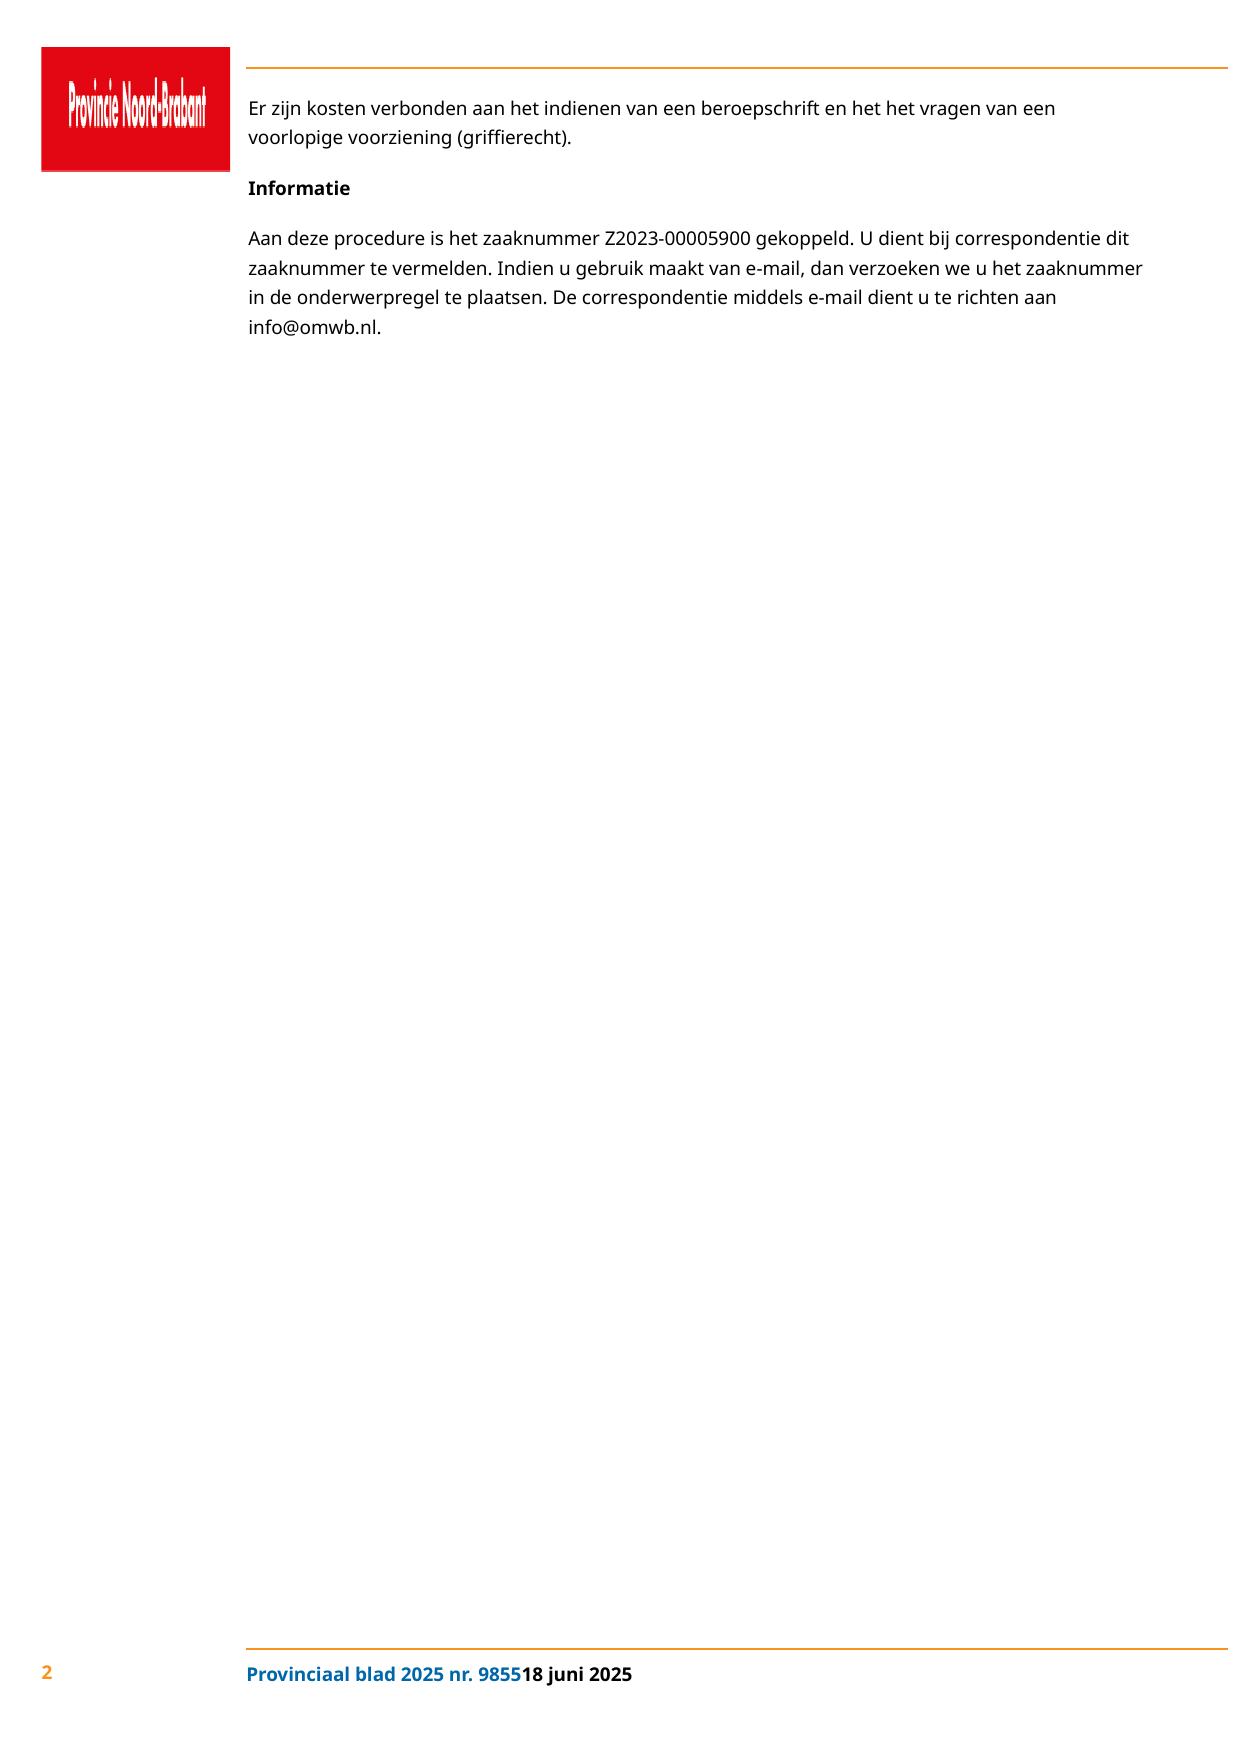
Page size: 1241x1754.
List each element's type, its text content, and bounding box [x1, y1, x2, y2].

text Informatie [248, 175, 1152, 201]
picture [41, 47, 231, 172]
text Er zijn kosten verbonden aan het indienen van een beroepschrift en het het vragen van een voorlopige voorziening (griffierecht). [248, 95, 1152, 150]
text Aan deze procedure is het zaaknummer Z2023-00005900 gekoppeld. U dient bij correspondentie dit zaaknummer te vermelden. Indien u gebruik maakt van e-mail, dan verzoeken we u het zaaknummer in de onderwerpregel te plaatsen. De correspondentie middels e-mail dient u te richten aan info@omwb.nl. [248, 225, 1152, 340]
